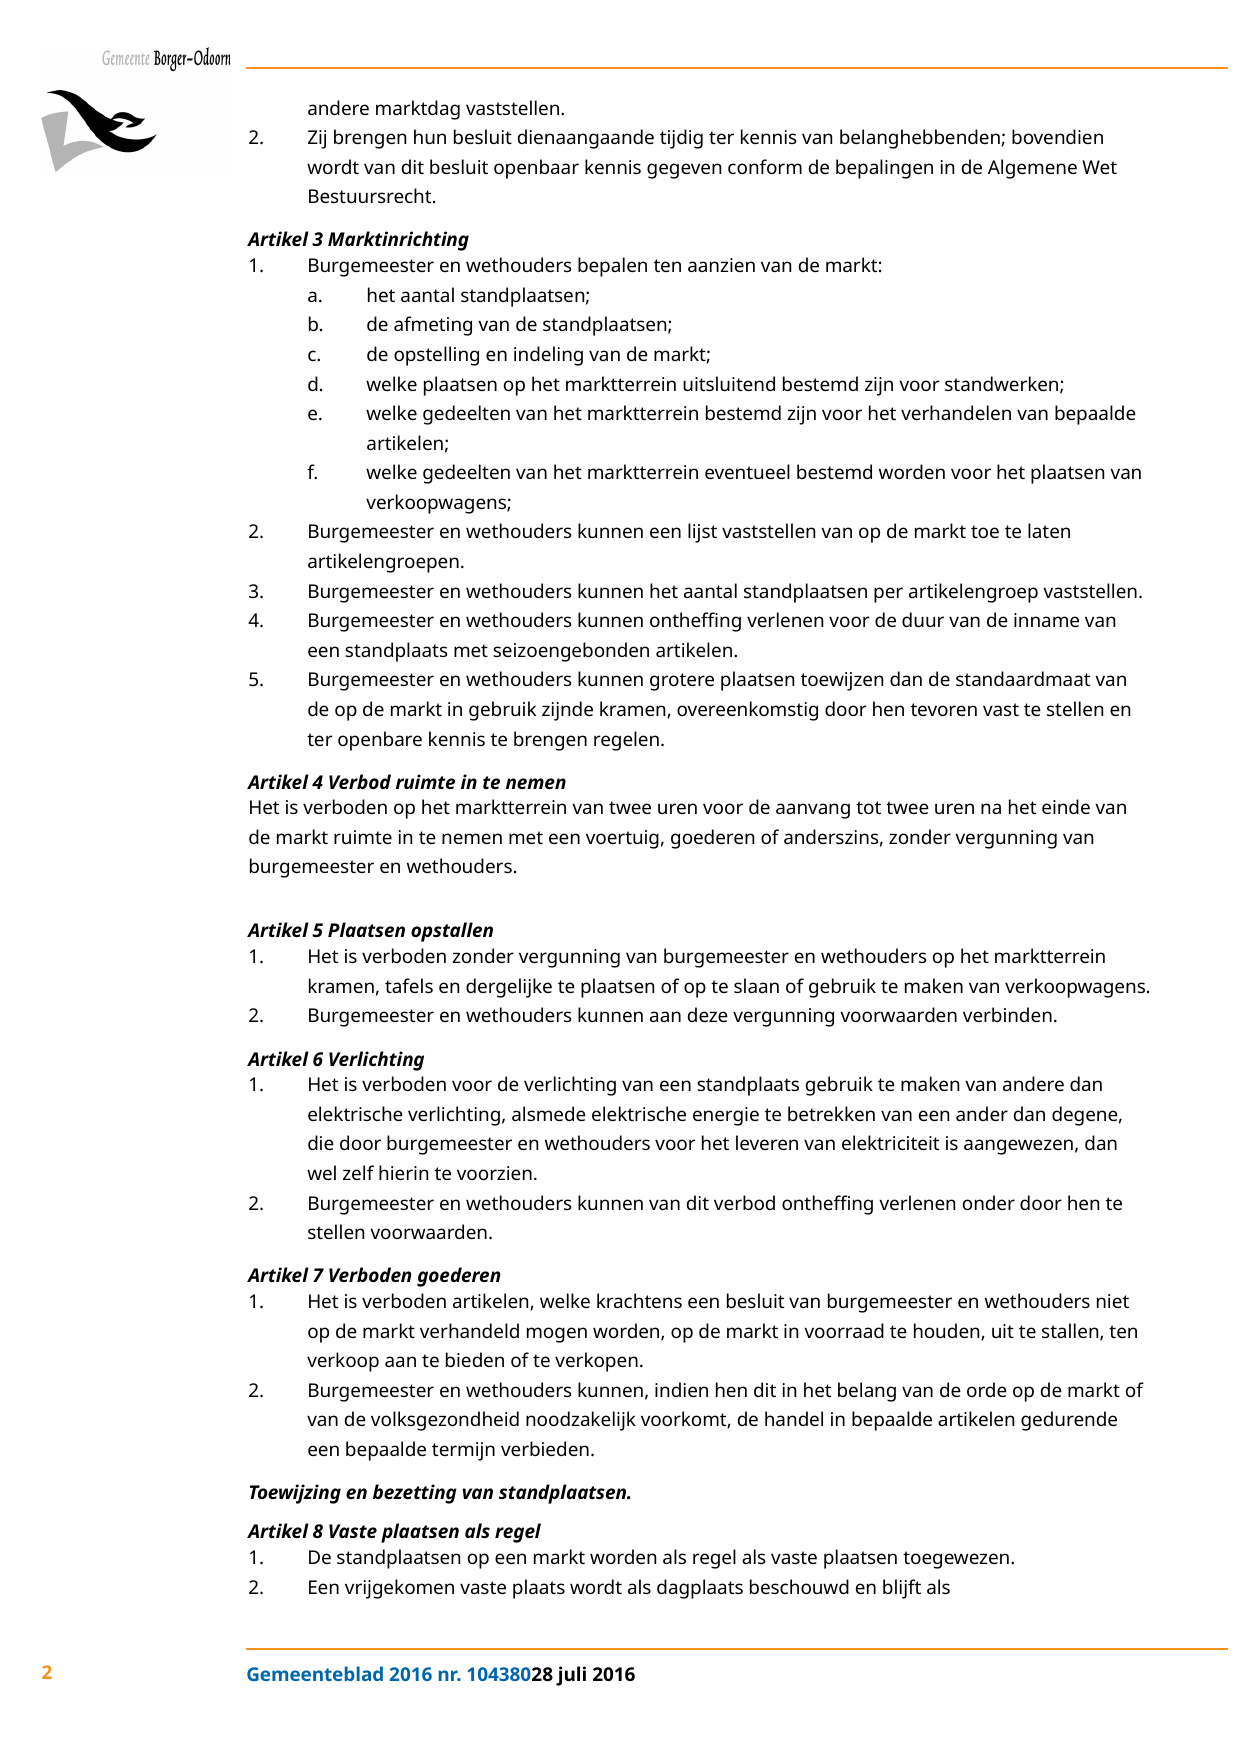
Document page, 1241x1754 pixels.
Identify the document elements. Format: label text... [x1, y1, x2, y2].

list Burgemeester en wethouders kunnen het aantal standplaatsen per artikelengroep vaststellen. [248, 578, 1152, 603]
list welke gedeelten van het marktterrein eventueel bestemd worden voor het plaatsen van verkoopwagens; [307, 459, 1152, 515]
list Burgemeester en wethouders bepalen ten aanzien van de markt: [248, 252, 1152, 278]
text Artikel 5 Plaatsen opstallen [248, 918, 1152, 943]
list Burgemeester en wethouders kunnen, indien hen dit in het belang van de orde op de markt of van de volksgezondheid noodzakelijk voorkomt, de handel in bepaalde artikelen gedurende een bepaalde termijn verbieden. [248, 1377, 1152, 1462]
text Artikel 7 Verboden goederen [248, 1262, 1152, 1288]
list Het is verboden zonder vergunning van burgemeester en wethouders op het marktterrein kramen, tafels en dergelijke te plaatsen of op te slaan of gebruik te maken van verkoopwagens. [248, 943, 1152, 999]
list welke plaatsen op het marktterrein uitsluitend bestemd zijn voor standwerken; [307, 371, 1152, 396]
list Burgemeester en wethouders kunnen aan deze vergunning voorwaarden verbinden. [248, 1003, 1152, 1028]
list Het is verboden voor de verlichting van een standplaats gebruik te maken van andere dan elektrische verlichting, alsmede elektrische energie te betrekken van een ander dan degene, die door burgemeester en wethouders voor het leveren van elektriciteit is aangewezen, dan wel zelf hierin te voorzien. [248, 1071, 1152, 1186]
list andere marktdag vaststellen. [248, 95, 1152, 121]
list de opstelling en indeling van de markt; [307, 341, 1152, 367]
list welke gedeelten van het marktterrein bestemd zijn voor het verhandelen van bepaalde artikelen; [307, 400, 1152, 456]
text Artikel 6 Verlichting [248, 1046, 1152, 1071]
list De standplaatsen op een markt worden als regel als vaste plaatsen toegewezen. [248, 1544, 1152, 1570]
list Burgemeester en wethouders kunnen grotere plaatsen toewijzen dan de standaardmaat van de op de markt in gebruik zijnde kramen, overeenkomstig door hen tevoren vast te stellen en ter openbare kennis te brengen regelen. [248, 667, 1152, 751]
text Het is verboden op het marktterrein van twee uren voor de aanvang tot twee uren na het einde van de markt ruimte in te nemen met een voertuig, goederen of anderszins, zonder vergunning van burgemeester en wethouders. [248, 794, 1152, 879]
list Zij brengen hun besluit dienaangaande tijdig ter kennis van belanghebbenden; bovendien wordt van dit besluit openbaar kennis gegeven conform de bepalingen in de Algemene Wet Bestuursrecht. [248, 124, 1152, 209]
list de afmeting van de standplaatsen; [307, 312, 1152, 337]
text Artikel 4 Verbod ruimte in te nemen [248, 769, 1152, 794]
picture [41, 47, 231, 172]
list Het is verboden artikelen, welke krachtens een besluit van burgemeester en wethouders niet op de markt verhandeld mogen worden, op de markt in voorraad te houden, uit te stallen, ten verkoop aan te bieden of te verkopen. [248, 1288, 1152, 1373]
text Artikel 3 Marktinrichting [248, 227, 1152, 252]
text Artikel 8 Vaste plaatsen als regel [248, 1518, 1152, 1544]
text Toewijzing en bezetting van standplaatsen. [248, 1479, 1152, 1505]
list Burgemeester en wethouders kunnen een lijst vaststellen van op de markt toe te laten artikelengroepen. [248, 519, 1152, 574]
list het aantal standplaatsen; [307, 282, 1152, 308]
list Burgemeester en wethouders kunnen van dit verbod ontheffing verlenen onder door hen te stellen voorwaarden. [248, 1190, 1152, 1245]
list Burgemeester en wethouders kunnen ontheffing verlenen voor de duur van de inname van een standplaats met seizoengebonden artikelen. [248, 607, 1152, 663]
list Een vrijgekomen vaste plaats wordt als dagplaats beschouwd en blijft als [248, 1574, 1152, 1599]
